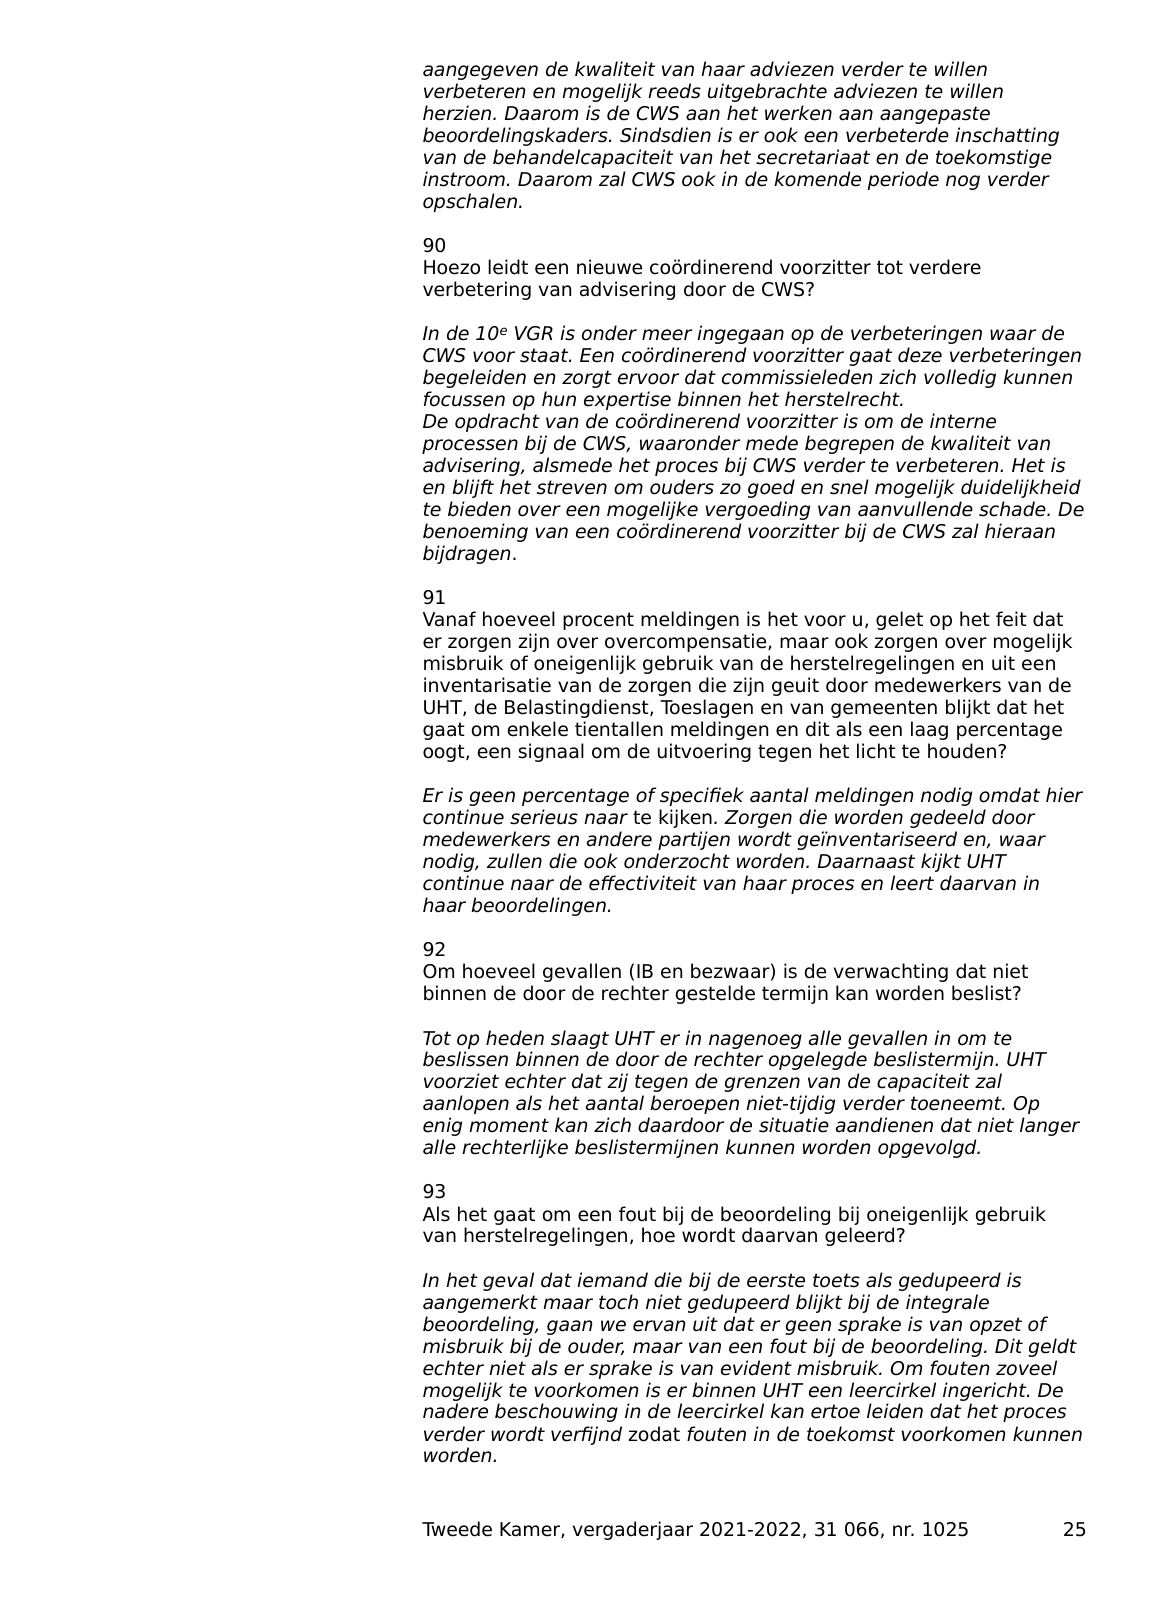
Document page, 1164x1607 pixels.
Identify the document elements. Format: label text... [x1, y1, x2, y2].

text Om hoeveel gevallen (IB en bezwaar) is de verwachting dat niet binnen de door de rechter gestelde termijn kan worden beslist? [422, 961, 1087, 1005]
text Hoezo leidt een nieuwe coördinerend voorzitter tot verdere verbetering van advisering door de CWS? [422, 257, 1087, 301]
text In het geval dat iemand die bij de eerste toets als gedupeerd is aangemerkt maar toch niet gedupeerd blijkt bij de integrale beoordeling, gaan we ervan uit dat er geen sprake is van opzet of misbruik bij de ouder, maar van een fout bij de beoordeling. Dit geldt echter niet als er sprake is van evident misbruik. Om fouten zoveel mogelijk te voorkomen is er binnen UHT een leercirkel ingericht. De nadere beschouwing in de leercirkel kan ertoe leiden dat het proces verder wordt verfijnd zodat fouten in de toekomst voorkomen kunnen worden. [422, 1269, 1087, 1467]
text Er is geen percentage of specifiek aantal meldingen nodig omdat hier continue serieus naar te kijken. Zorgen die worden gedeeld door medewerkers en andere partijen wordt geïnventariseerd en, waar nodig, zullen die ook onderzocht worden. Daarnaast kijkt UHT continue naar de effectiviteit van haar proces en leert daarvan in haar beoordelingen. [422, 785, 1087, 917]
text Vanaf hoeveel procent meldingen is het voor u, gelet op het feit dat er zorgen zijn over overcompensatie, maar ook zorgen over mogelijk misbruik of oneigenlijk gebruik van de herstelregelingen en uit een inventarisatie van de zorgen die zijn geuit door medewerkers van de UHT, de Belastingdienst, Toeslagen en van gemeenten blijkt dat het gaat om enkele tientallen meldingen en dit als een laag percentage oogt, een signaal om de uitvoering tegen het licht te houden? [422, 609, 1087, 763]
text 92 [422, 939, 1087, 961]
text Tot op heden slaagt UHT er in nagenoeg alle gevallen in om te beslissen binnen de door de rechter opgelegde beslistermijn. UHT voorziet echter dat zij tegen de grenzen van de capaciteit zal aanlopen als het aantal beroepen niet-tijdig verder toeneemt. Op enig moment kan zich daardoor de situatie aandienen dat niet langer alle rechterlijke beslistermijnen kunnen worden opgevolgd. [422, 1027, 1087, 1159]
text Als het gaat om een fout bij de beoordeling bij oneigenlijk gebruik van herstelregelingen, hoe wordt daarvan geleerd? [422, 1203, 1087, 1247]
text In de 10e VGR is onder meer ingegaan op de verbeteringen waar de CWS voor staat. Een coördinerend voorzitter gaat deze verbeteringen begeleiden en zorgt ervoor dat commissieleden zich volledig kunnen focussen op hun expertise binnen het herstelrecht. [422, 323, 1087, 411]
text 90 [422, 235, 1087, 257]
text De opdracht van de coördinerend voorzitter is om de interne processen bij de CWS, waaronder mede begrepen de kwaliteit van advisering, alsmede het proces bij CWS verder te verbeteren. Het is en blijft het streven om ouders zo goed en snel mogelijk duidelijkheid te bieden over een mogelijke vergoeding van aanvullende schade. De benoeming van een coördinerend voorzitter bij de CWS zal hieraan bijdragen. [422, 411, 1087, 565]
text aangegeven de kwaliteit van haar adviezen verder te willen verbeteren en mogelijk reeds uitgebrachte adviezen te willen herzien. Daarom is de CWS aan het werken aan aangepaste beoordelingskaders. Sindsdien is er ook een verbeterde inschatting van de behandelcapaciteit van het secretariaat en de toekomstige instroom. Daarom zal CWS ook in de komende periode nog verder opschalen. [422, 59, 1087, 213]
text 91 [422, 587, 1087, 609]
text 93 [422, 1181, 1087, 1203]
